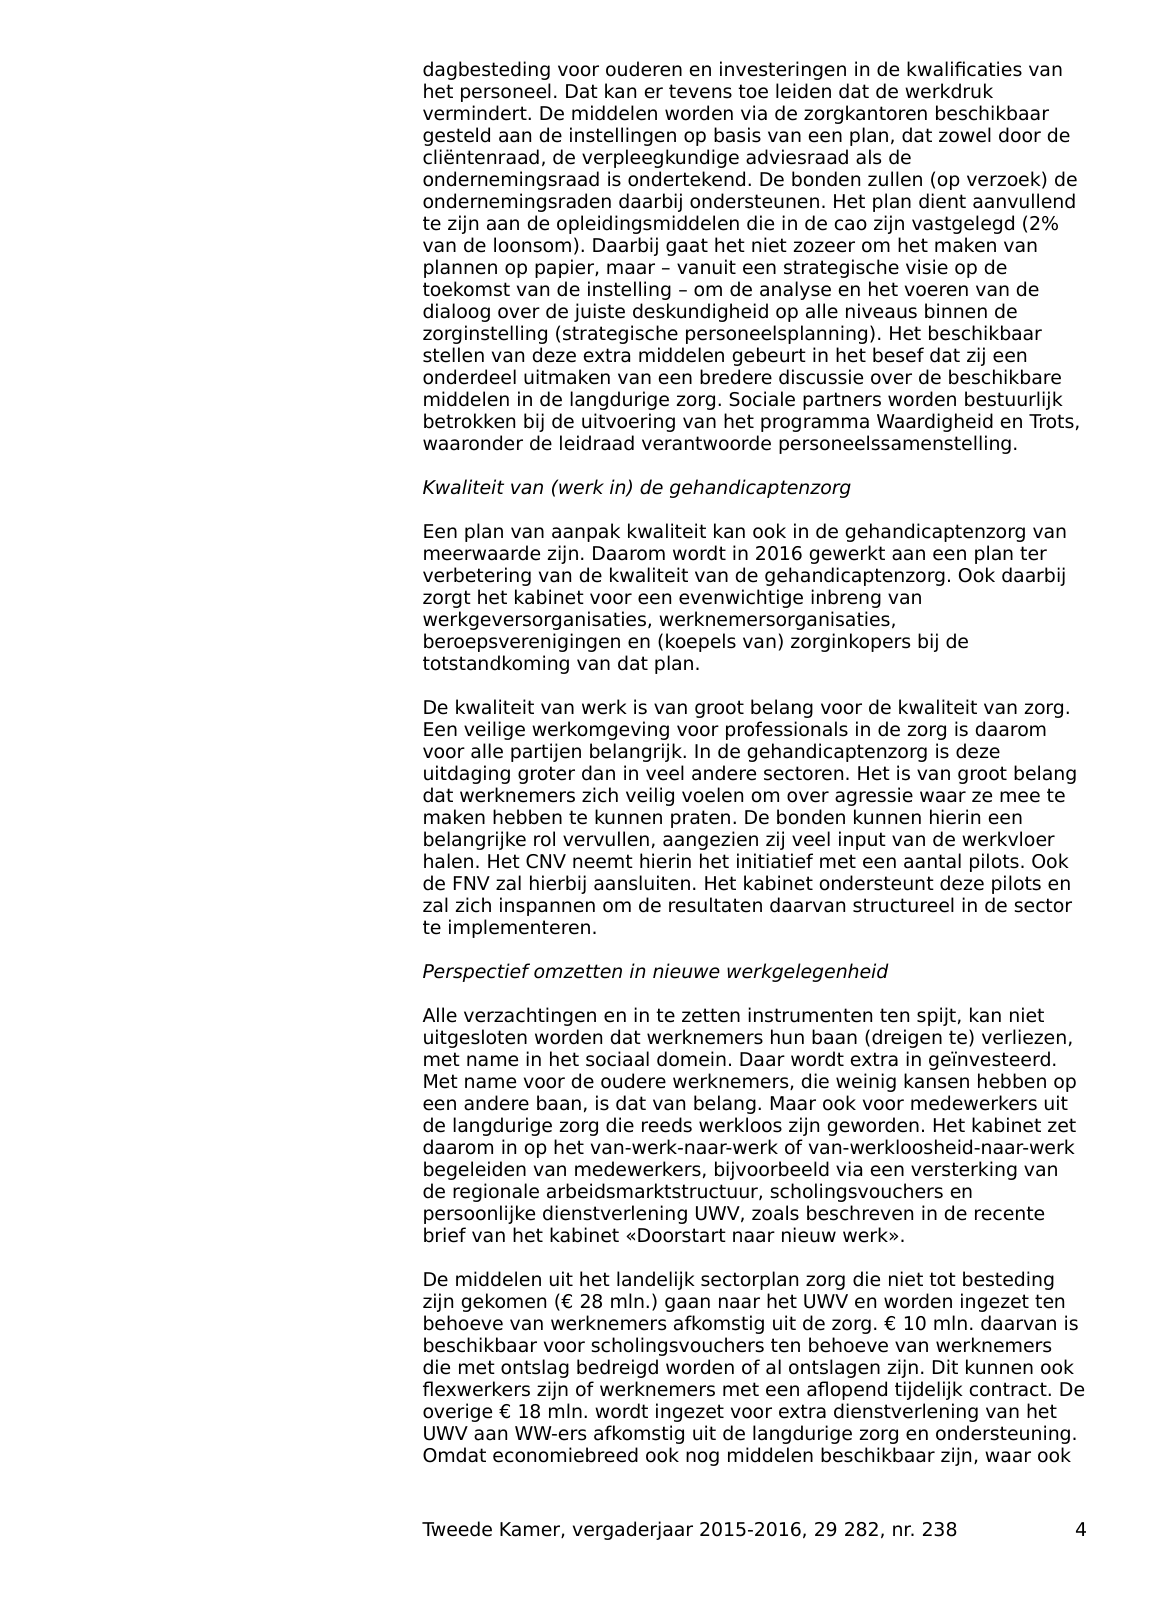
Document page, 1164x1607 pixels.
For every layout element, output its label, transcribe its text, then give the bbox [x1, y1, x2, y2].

text Een plan van aanpak kwaliteit kan ook in de gehandicaptenzorg van meerwaarde zijn. Daarom wordt in 2016 gewerkt aan een plan ter verbetering van de kwaliteit van de gehandicaptenzorg. Ook daarbij zorgt het kabinet voor een evenwichtige inbreng van werkgeversorganisaties, werknemersorganisaties, beroepsverenigingen en (koepels van) zorginkopers bij de totstandkoming van dat plan. [422, 521, 1087, 675]
text dagbesteding voor ouderen en investeringen in de kwalificaties van het personeel. Dat kan er tevens toe leiden dat de werkdruk vermindert. De middelen worden via de zorgkantoren beschikbaar gesteld aan de instellingen op basis van een plan, dat zowel door de cliëntenraad, de verpleegkundige adviesraad als de ondernemingsraad is ondertekend. De bonden zullen (op verzoek) de ondernemingsraden daarbij ondersteunen. Het plan dient aanvullend te zijn aan de opleidingsmiddelen die in de cao zijn vastgelegd (2% van de loonsom). Daarbij gaat het niet zozeer om het maken van plannen op papier, maar – vanuit een strategische visie op de toekomst van de instelling – om de analyse en het voeren van de dialoog over de juiste deskundigheid op alle niveaus binnen de zorginstelling (strategische personeelsplanning). Het beschikbaar stellen van deze extra middelen gebeurt in het besef dat zij een onderdeel uitmaken van een bredere discussie over de beschikbare middelen in de langdurige zorg. Sociale partners worden bestuurlijk betrokken bij de uitvoering van het programma Waardigheid en Trots, waaronder de leidraad verantwoorde personeelssamenstelling. [422, 59, 1087, 455]
subtitle Perspectief omzetten in nieuwe werkgelegenheid [422, 961, 1087, 983]
text Alle verzachtingen en in te zetten instrumenten ten spijt, kan niet uitgesloten worden dat werknemers hun baan (dreigen te) verliezen, met name in het sociaal domein. Daar wordt extra in geïnvesteerd. Met name voor de oudere werknemers, die weinig kansen hebben op een andere baan, is dat van belang. Maar ook voor medewerkers uit de langdurige zorg die reeds werkloos zijn geworden. Het kabinet zet daarom in op het van-werk-naar-werk of van-werkloosheid-naar-werk begeleiden van medewerkers, bijvoorbeeld via een versterking van de regionale arbeidsmarktstructuur, scholingsvouchers en persoonlijke dienstverlening UWV, zoals beschreven in de recente brief van het kabinet «Doorstart naar nieuw werk». [422, 1005, 1087, 1247]
text De middelen uit het landelijk sectorplan zorg die niet tot besteding zijn gekomen (€ 28 mln.) gaan naar het UWV en worden ingezet ten behoeve van werknemers afkomstig uit de zorg. € 10 mln. daarvan is beschikbaar voor scholingsvouchers ten behoeve van werknemers die met ontslag bedreigd worden of al ontslagen zijn. Dit kunnen ook flexwerkers zijn of werknemers met een aflopend tijdelijk contract. De overige € 18 mln. wordt ingezet voor extra dienstverlening van het UWV aan WW-ers afkomstig uit de langdurige zorg en ondersteuning. Omdat economiebreed ook nog middelen beschikbaar zijn, waar ook [422, 1269, 1087, 1467]
subtitle Kwaliteit van (werk in) de gehandicaptenzorg [422, 477, 1087, 499]
text De kwaliteit van werk is van groot belang voor de kwaliteit van zorg. Een veilige werkomgeving voor professionals in de zorg is daarom voor alle partijen belangrijk. In de gehandicaptenzorg is deze uitdaging groter dan in veel andere sectoren. Het is van groot belang dat werknemers zich veilig voelen om over agressie waar ze mee te maken hebben te kunnen praten. De bonden kunnen hierin een belangrijke rol vervullen, aangezien zij veel input van de werkvloer halen. Het CNV neemt hierin het initiatief met een aantal pilots. Ook de FNV zal hierbij aansluiten. Het kabinet ondersteunt deze pilots en zal zich inspannen om de resultaten daarvan structureel in de sector te implementeren. [422, 697, 1087, 939]
